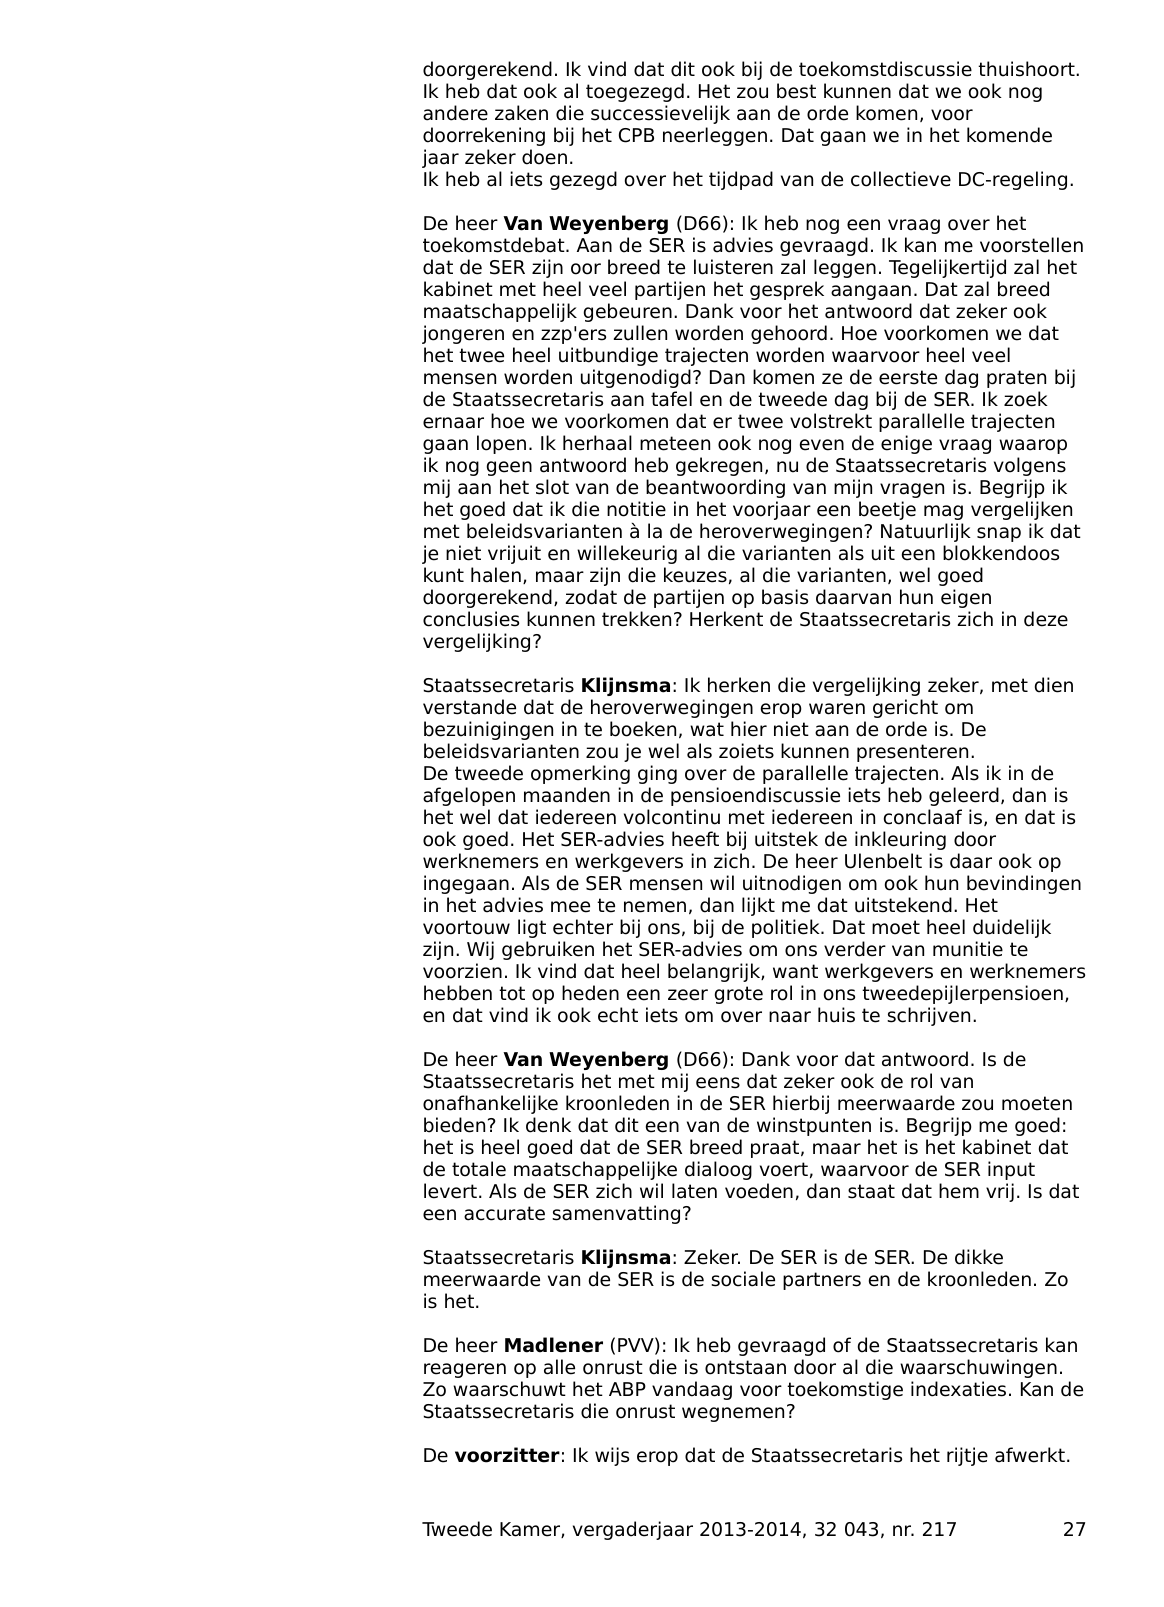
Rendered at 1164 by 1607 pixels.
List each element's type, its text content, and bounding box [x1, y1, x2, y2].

text De heer Madlener (PVV): Ik heb gevraagd of de Staatssecretaris kan reageren op alle onrust die is ontstaan door al die waarschuwingen. Zo waarschuwt het ABP vandaag voor toekomstige indexaties. Kan de Staatssecretaris die onrust wegnemen? [422, 1335, 1087, 1423]
text De heer Van Weyenberg (D66): Dank voor dat antwoord. Is de Staatssecretaris het met mij eens dat zeker ook de rol van onafhankelijke kroonleden in de SER hierbij meerwaarde zou moeten bieden? Ik denk dat dit een van de winstpunten is. Begrijp me goed: het is heel goed dat de SER breed praat, maar het is het kabinet dat de totale maatschappelijke dialoog voert, waarvoor de SER input levert. Als de SER zich wil laten voeden, dan staat dat hem vrij. Is dat een accurate samenvatting? [422, 1049, 1087, 1224]
text De heer Van Weyenberg (D66): Ik heb nog een vraag over het toekomstdebat. Aan de SER is advies gevraagd. Ik kan me voorstellen dat de SER zijn oor breed te luisteren zal leggen. Tegelijkertijd zal het kabinet met heel veel partijen het gesprek aangaan. Dat zal breed maatschappelijk gebeuren. Dank voor het antwoord dat zeker ook jongeren en zzp'ers zullen worden gehoord. Hoe voorkomen we dat het twee heel uitbundige trajecten worden waarvoor heel veel mensen worden uitgenodigd? Dan komen ze de eerste dag praten bij de Staatssecretaris aan tafel en de tweede dag bij de SER. Ik zoek ernaar hoe we voorkomen dat er twee volstrekt parallelle trajecten gaan lopen. Ik herhaal meteen ook nog even de enige vraag waarop ik nog geen antwoord heb gekregen, nu de Staatssecretaris volgens mij aan het slot van de beantwoording van mijn vragen is. Begrijp ik het goed dat ik die notitie in het voorjaar een beetje mag vergelijken met beleidsvarianten à la de heroverwegingen? Natuurlijk snap ik dat je niet vrijuit en willekeurig al die varianten als uit een blokkendoos kunt halen, maar zijn die keuzes, al die varianten, wel goed doorgerekend, zodat de partijen op basis daarvan hun eigen conclusies kunnen trekken? Herkent de Staatssecretaris zich in deze vergelijking? [422, 213, 1087, 653]
text De voorzitter: Ik wijs erop dat de Staatssecretaris het rijtje afwerkt. [422, 1445, 1087, 1467]
text De tweede opmerking ging over de parallelle trajecten. Als ik in de afgelopen maanden in de pensioendiscussie iets heb geleerd, dan is het wel dat iedereen volcontinu met iedereen in conclaaf is, en dat is ook goed. Het SER-advies heeft bij uitstek de inkleuring door werknemers en werkgevers in zich. De heer Ulenbelt is daar ook op ingegaan. Als de SER mensen wil uitnodigen om ook hun bevindingen in het advies mee te nemen, dan lijkt me dat uitstekend. Het voortouw ligt echter bij ons, bij de politiek. Dat moet heel duidelijk zijn. Wij gebruiken het SER-advies om ons verder van munitie te voorzien. Ik vind dat heel belangrijk, want werkgevers en werknemers hebben tot op heden een zeer grote rol in ons tweedepijlerpensioen, en dat vind ik ook echt iets om over naar huis te schrijven. [422, 763, 1087, 1027]
text Staatssecretaris Klijnsma: Zeker. De SER is de SER. De dikke meerwaarde van de SER is de sociale partners en de kroonleden. Zo is het. [422, 1247, 1087, 1313]
text Ik heb al iets gezegd over het tijdpad van de collectieve DC-regeling. [422, 169, 1087, 191]
text doorgerekend. Ik vind dat dit ook bij de toekomstdiscussie thuishoort. Ik heb dat ook al toegezegd. Het zou best kunnen dat we ook nog andere zaken die successievelijk aan de orde komen, voor doorrekening bij het CPB neerleggen. Dat gaan we in het komende jaar zeker doen. [422, 59, 1087, 169]
text Staatssecretaris Klijnsma: Ik herken die vergelijking zeker, met dien verstande dat de heroverwegingen erop waren gericht om bezuinigingen in te boeken, wat hier niet aan de orde is. De beleidsvarianten zou je wel als zoiets kunnen presenteren. [422, 675, 1087, 763]
